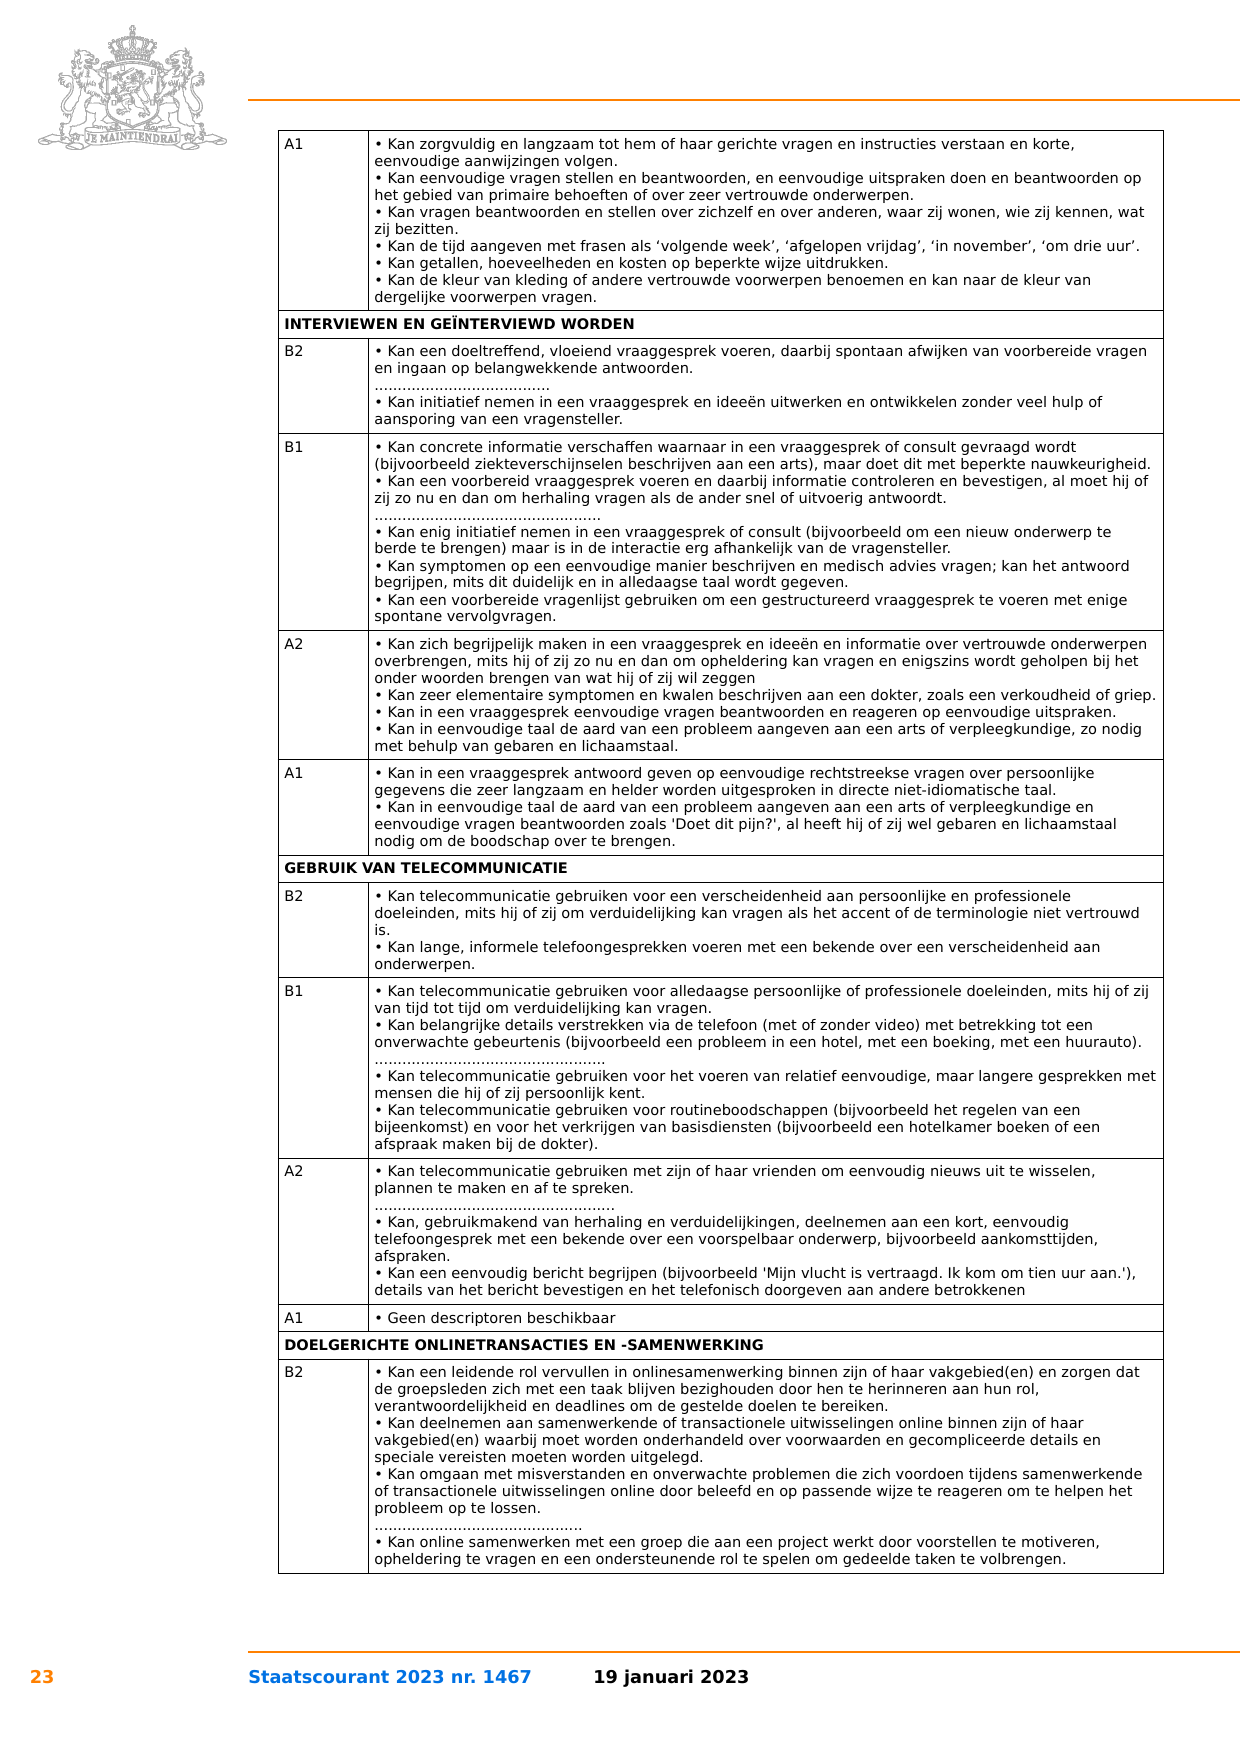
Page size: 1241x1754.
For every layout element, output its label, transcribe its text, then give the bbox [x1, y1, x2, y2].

table_cell • Kan zich begrijpelijk maken in een vraaggesprek en ideeën en informatie over vertrouwde onderwerpen overbrengen, mits hij of zij zo nu en dan om opheldering kan vragen en enigszins wordt geholpen bij het onder woorden brengen van wat hij of zij wil zeggen • Kan zeer elementaire symptomen en kwalen beschrijven aan een dokter, zoals een verkoudheid of griep. • Kan in een vraaggesprek eenvoudige vragen beantwoorden en reageren op eenvoudige uitspraken. • Kan in eenvoudige taal de aard van een probleem aangeven aan een arts of verpleegkundige, zo nodig met behulp van gebaren en lichaamstaal. [369, 631, 1163, 759]
table_cell • Kan telecommunicatie gebruiken met zijn of haar vrienden om eenvoudig nieuws uit te wisselen, plannen te maken en af te spreken. .................................................... • Kan, gebruikmakend van herhaling en verduidelijkingen, deelnemen aan een kort, eenvoudig telefoongesprek met een bekende over een voorspelbaar onderwerp, bijvoorbeeld aankomsttijden, afspraken. • Kan een eenvoudig bericht begrijpen (bijvoorbeeld 'Mijn vlucht is vertraagd. Ik kom om tien uur aan.'), details van het bericht bevestigen en het telefonisch doorgeven aan andere betrokkenen [369, 1159, 1163, 1304]
table_cell INTERVIEWEN EN GEÏNTERVIEWD WORDEN [279, 311, 1163, 337]
table_cell DOELGERICHTE ONLINETRANSACTIES EN -SAMENWERKING [279, 1332, 1163, 1358]
table_cell A1 [279, 1305, 368, 1331]
table_cell A1 [279, 131, 368, 310]
table_cell GEBRUIK VAN TELECOMMUNICATIE [279, 856, 1163, 882]
table_cell A2 [279, 631, 368, 759]
table_cell • Kan telecommunicatie gebruiken voor alledaagse persoonlijke of professionele doeleinden, mits hij of zij van tijd tot tijd om verduidelijking kan vragen. • Kan belangrijke details verstrekken via de telefoon (met of zonder video) met betrekking tot een onverwachte gebeurtenis (bijvoorbeeld een probleem in een hotel, met een boeking, met een huurauto). .................................................. • Kan telecommunicatie gebruiken voor het voeren van relatief eenvoudige, maar langere gesprekken met mensen die hij of zij persoonlijk kent. • Kan telecommunicatie gebruiken voor routineboodschappen (bijvoorbeeld het regelen van een bijeenkomst) en voor het verkrijgen van basisdiensten (bijvoorbeeld een hotelkamer boeken of een afspraak maken bij de dokter). [369, 978, 1163, 1157]
table_cell A1 [279, 760, 368, 854]
table_cell • Geen descriptoren beschikbaar [369, 1305, 1163, 1331]
table_cell • Kan zorgvuldig en langzaam tot hem of haar gerichte vragen en instructies verstaan en korte, eenvoudige aanwijzingen volgen. • Kan eenvoudige vragen stellen en beantwoorden, en eenvoudige uitspraken doen en beantwoorden op het gebied van primaire behoeften of over zeer vertrouwde onderwerpen. • Kan vragen beantwoorden en stellen over zichzelf en over anderen, waar zij wonen, wie zij kennen, wat zij bezitten. • Kan de tijd aangeven met frasen als ‘volgende week’, ‘afgelopen vrijdag’, ‘in november’, ‘om drie uur’. • Kan getallen, hoeveelheden en kosten op beperkte wijze uitdrukken. • Kan de kleur van kleding of andere vertrouwde voorwerpen benoemen en kan naar de kleur van dergelijke voorwerpen vragen. [369, 131, 1163, 310]
table_cell B2 [279, 883, 368, 977]
table_cell • Kan in een vraaggesprek antwoord geven op eenvoudige rechtstreekse vragen over persoonlijke gegevens die zeer langzaam en helder worden uitgesproken in directe niet-idiomatische taal. • Kan in eenvoudige taal de aard van een probleem aangeven aan een arts of verpleegkundige en eenvoudige vragen beantwoorden zoals 'Doet dit pijn?', al heeft hij of zij wel gebaren en lichaamstaal nodig om de boodschap over te brengen. [369, 760, 1163, 854]
picture [38, 25, 227, 150]
table_cell B1 [279, 434, 368, 630]
table_cell B2 [279, 339, 368, 433]
table_cell A2 [279, 1159, 368, 1304]
table_cell B2 [279, 1360, 368, 1573]
table_cell • Kan een leidende rol vervullen in onlinesamenwerking binnen zijn of haar vakgebied(en) en zorgen dat de groepsleden zich met een taak blijven bezighouden door hen te herinneren aan hun rol, verantwoordelijkheid en deadlines om de gestelde doelen te bereiken. • Kan deelnemen aan samenwerkende of transactionele uitwisselingen online binnen zijn of haar vakgebied(en) waarbij moet worden onderhandeld over voorwaarden en gecompliceerde details en speciale vereisten moeten worden uitgelegd. • Kan omgaan met misverstanden en onverwachte problemen die zich voordoen tijdens samenwerkende of transactionele uitwisselingen online door beleefd en op passende wijze te reageren om te helpen het probleem op te lossen. ............................................. • Kan online samenwerken met een groep die aan een project werkt door voorstellen te motiveren, opheldering te vragen en een ondersteunende rol te spelen om gedeelde taken te volbrengen. [369, 1360, 1163, 1573]
table_cell B1 [279, 978, 368, 1157]
table_cell • Kan concrete informatie verschaffen waarnaar in een vraaggesprek of consult gevraagd wordt (bijvoorbeeld ziekteverschijnselen beschrijven aan een arts), maar doet dit met beperkte nauwkeurigheid. • Kan een voorbereid vraaggesprek voeren en daarbij informatie controleren en bevestigen, al moet hij of zij zo nu en dan om herhaling vragen als de ander snel of uitvoerig antwoordt. ................................................. • Kan enig initiatief nemen in een vraaggesprek of consult (bijvoorbeeld om een nieuw onderwerp te berde te brengen) maar is in de interactie erg afhankelijk van de vragensteller. • Kan symptomen op een eenvoudige manier beschrijven en medisch advies vragen; kan het antwoord begrijpen, mits dit duidelijk en in alledaagse taal wordt gegeven. • Kan een voorbereide vragenlijst gebruiken om een gestructureerd vraaggesprek te voeren met enige spontane vervolgvragen. [369, 434, 1163, 630]
table_cell • Kan een doeltreffend, vloeiend vraaggesprek voeren, daarbij spontaan afwijken van voorbereide vragen en ingaan op belangwekkende antwoorden. ...................................... • Kan initiatief nemen in een vraaggesprek en ideeën uitwerken en ontwikkelen zonder veel hulp of aansporing van een vragensteller. [369, 339, 1163, 433]
table_cell • Kan telecommunicatie gebruiken voor een verscheidenheid aan persoonlijke en professionele doeleinden, mits hij of zij om verduidelijking kan vragen als het accent of de terminologie niet vertrouwd is. • Kan lange, informele telefoongesprekken voeren met een bekende over een verscheidenheid aan onderwerpen. [369, 883, 1163, 977]
